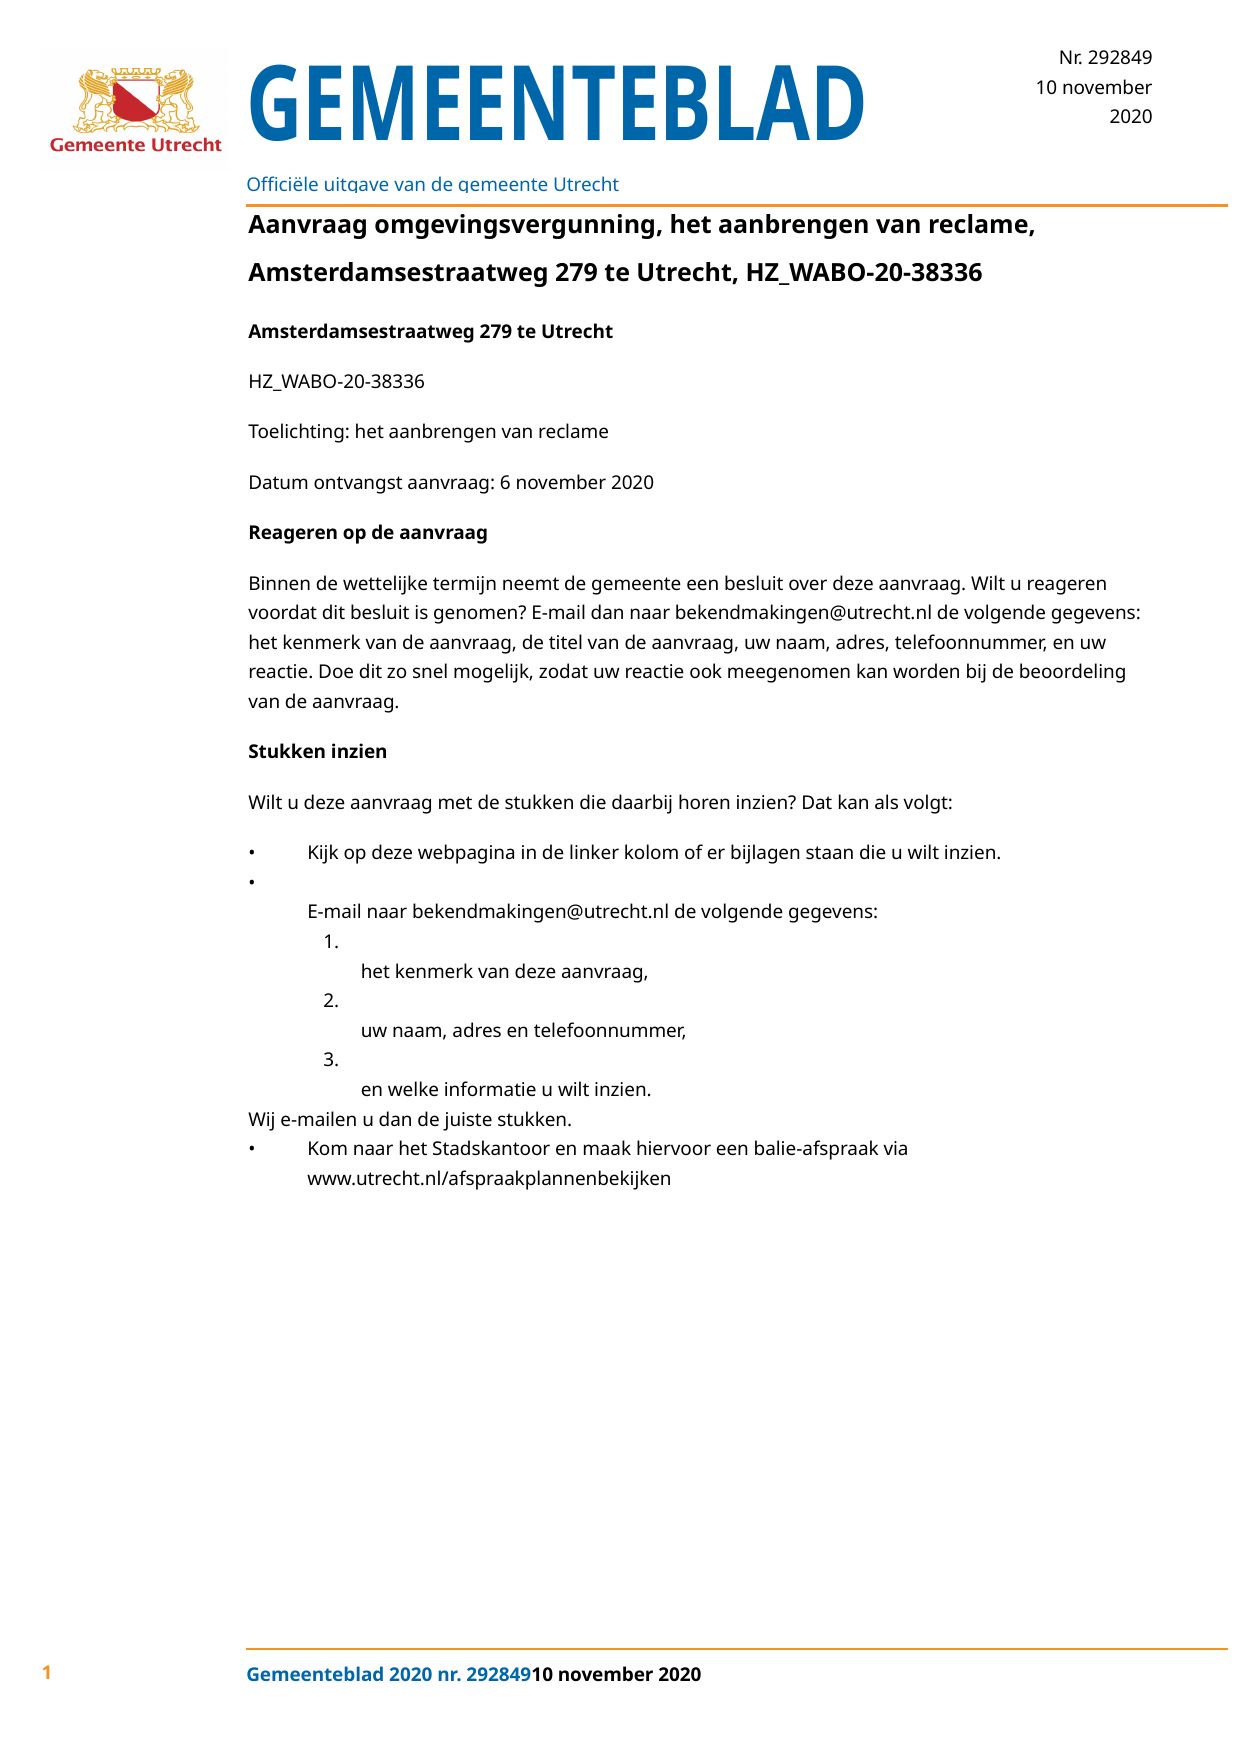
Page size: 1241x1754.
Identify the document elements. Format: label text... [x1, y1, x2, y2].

text Binnen de wettelijke termijn neemt de gemeente een besluit over deze aanvraag. Wilt u reageren voordat dit besluit is genomen? E-mail dan naar bekendmakingen@utrecht.nl de volgende gegevens: het kenmerk van de aanvraag, de titel van de aanvraag, uw naam, adres, telefoonnummer, en uw reactie. Doe dit zo snel mogelijk, zodat uw reactie ook meegenomen kan worden bij de beoordeling van de aanvraag. [248, 570, 1152, 714]
list Kom naar het Stadskantoor en maak hiervoor een balie-afspraak via www.utrecht.nl/afspraakplannenbekijken [248, 1135, 1152, 1191]
text Stukken inzien [248, 739, 1152, 764]
text HZ_WABO-20-38336 [248, 368, 1152, 394]
text Reageren op de aanvraag [248, 519, 1152, 545]
text Datum ontvangst aanvraag: 6 november 2020 [248, 469, 1152, 495]
list en welke informatie u wilt inzien. [323, 1076, 1152, 1102]
picture [41, 47, 231, 172]
list Kijk op deze webpagina in de linker kolom of er bijlagen staan die u wilt inzien. [248, 839, 1152, 865]
list E-mail naar bekendmakingen@utrecht.nl de volgende gegevens: [248, 899, 1152, 924]
text Amsterdamsestraatweg 279 te Utrecht [248, 318, 1152, 344]
text Wij e-mailen u dan de juiste stukken. [248, 1106, 1152, 1132]
text Aanvraag omgevingsvergunning, het aanbrengen van reclame, Amsterdamsestraatweg 279 te Utrecht, HZ_WABO-20-38336 [248, 207, 1152, 288]
list uw naam, adres en telefoonnummer, [323, 1017, 1152, 1043]
list het kenmerk van deze aanvraag, [323, 958, 1152, 984]
text Toelichting: het aanbrengen van reclame [248, 419, 1152, 444]
text Wilt u deze aanvraag met de stukken die daarbij horen inzien? Dat kan als volgt: [248, 789, 1152, 815]
